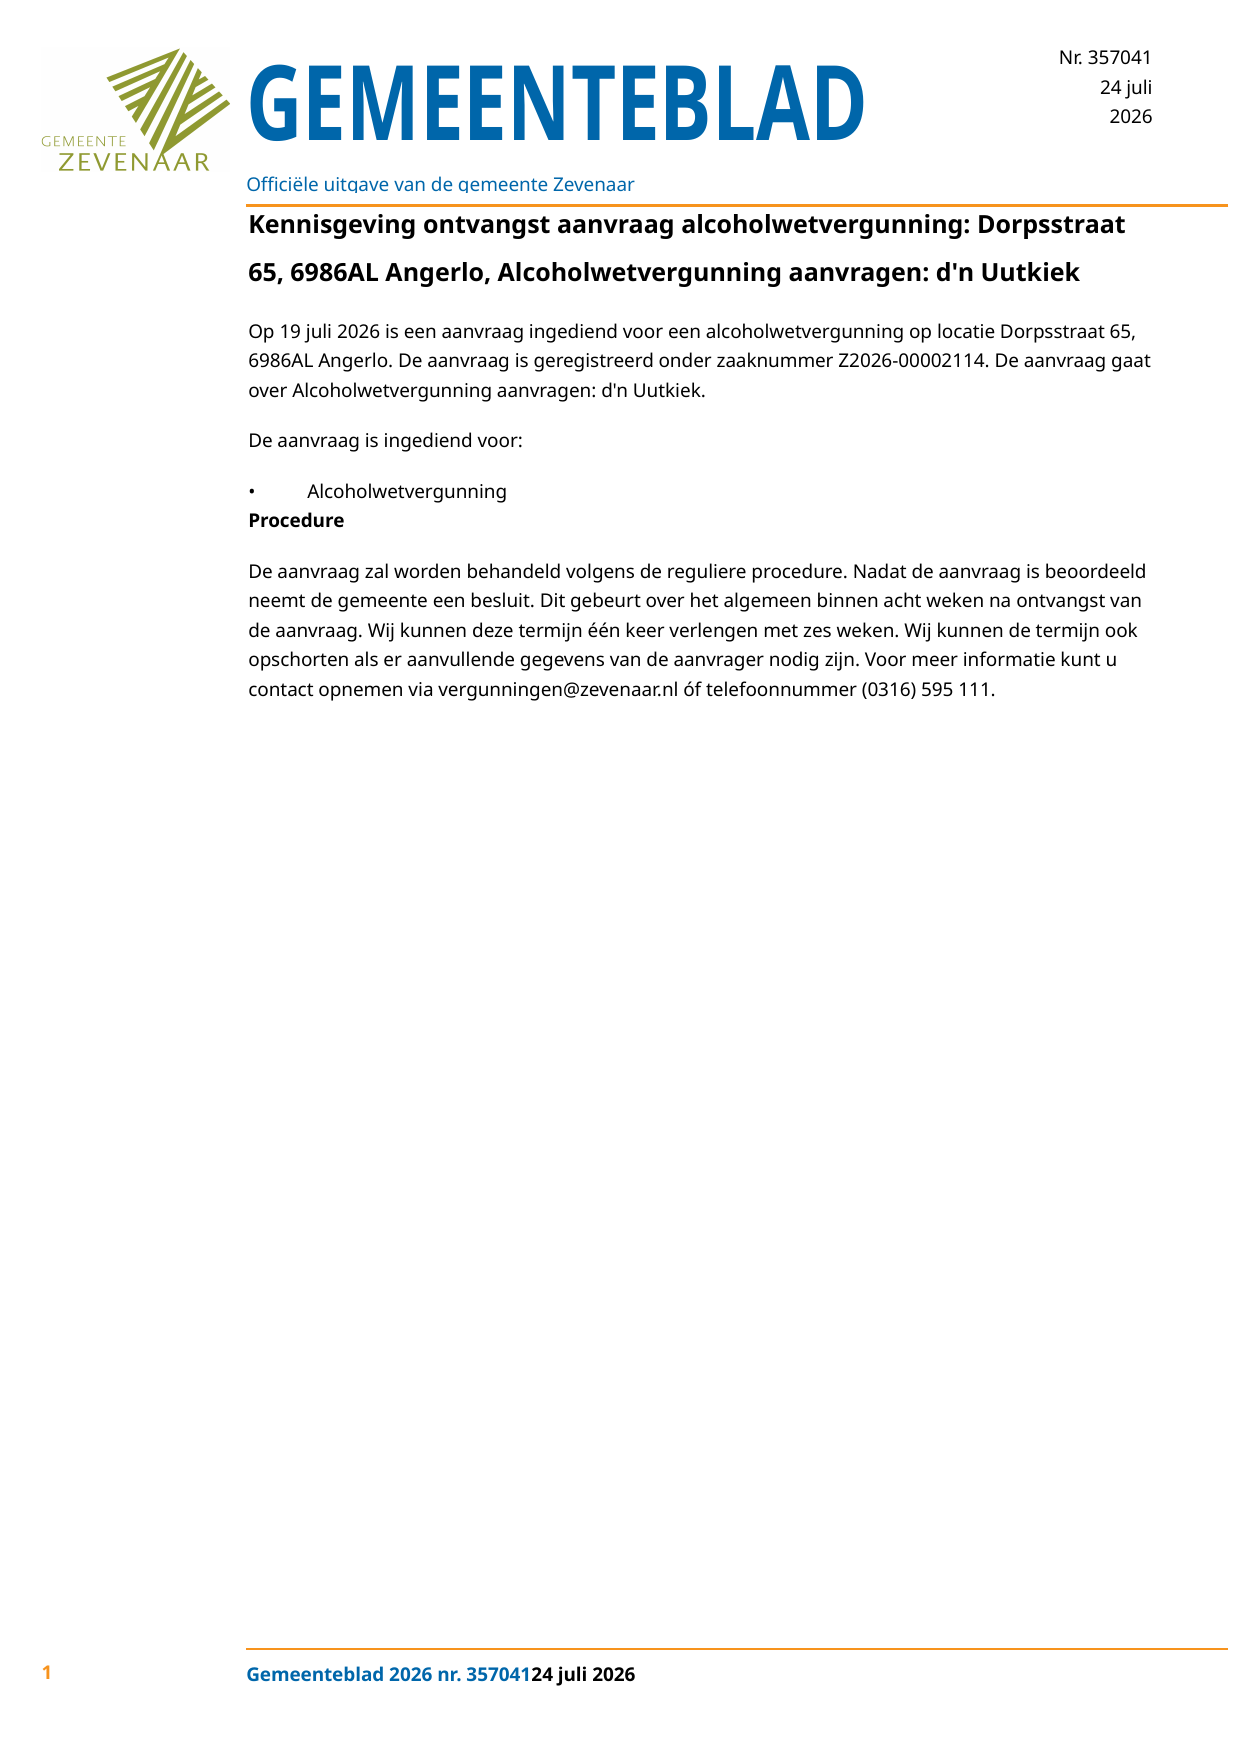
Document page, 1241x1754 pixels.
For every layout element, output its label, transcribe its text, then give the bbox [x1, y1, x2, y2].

text De aanvraag is ingediend voor: [248, 427, 1152, 453]
list Alcoholwetvergunning [248, 478, 1152, 504]
picture [41, 47, 231, 172]
text De aanvraag zal worden behandeld volgens de reguliere procedure. Nadat de aanvraag is beoordeeld neemt de gemeente een besluit. Dit gebeurt over het algemeen binnen acht weken na ontvangst van de aanvraag. Wij kunnen deze termijn één keer verlengen met zes weken. Wij kunnen de termijn ook opschorten als er aanvullende gegevens van de aanvrager nodig zijn. Voor meer informatie kunt u contact opnemen via vergunningen@zevenaar.nl óf telefoonnummer (0316) 595 111. [248, 558, 1152, 702]
text Kennisgeving ontvangst aanvraag alcoholwetvergunning: Dorpsstraat 65, 6986AL Angerlo, Alcoholwetvergunning aanvragen: d'n Uutkiek [248, 207, 1152, 288]
text Op 19 juli 2026 is een aanvraag ingediend voor een alcoholwetvergunning op locatie Dorpsstraat 65, 6986AL Angerlo. De aanvraag is geregistreerd onder zaaknummer Z2026-00002114. De aanvraag gaat over Alcoholwetvergunning aanvragen: d'n Uutkiek. [248, 318, 1152, 403]
text Procedure [248, 507, 1152, 533]
